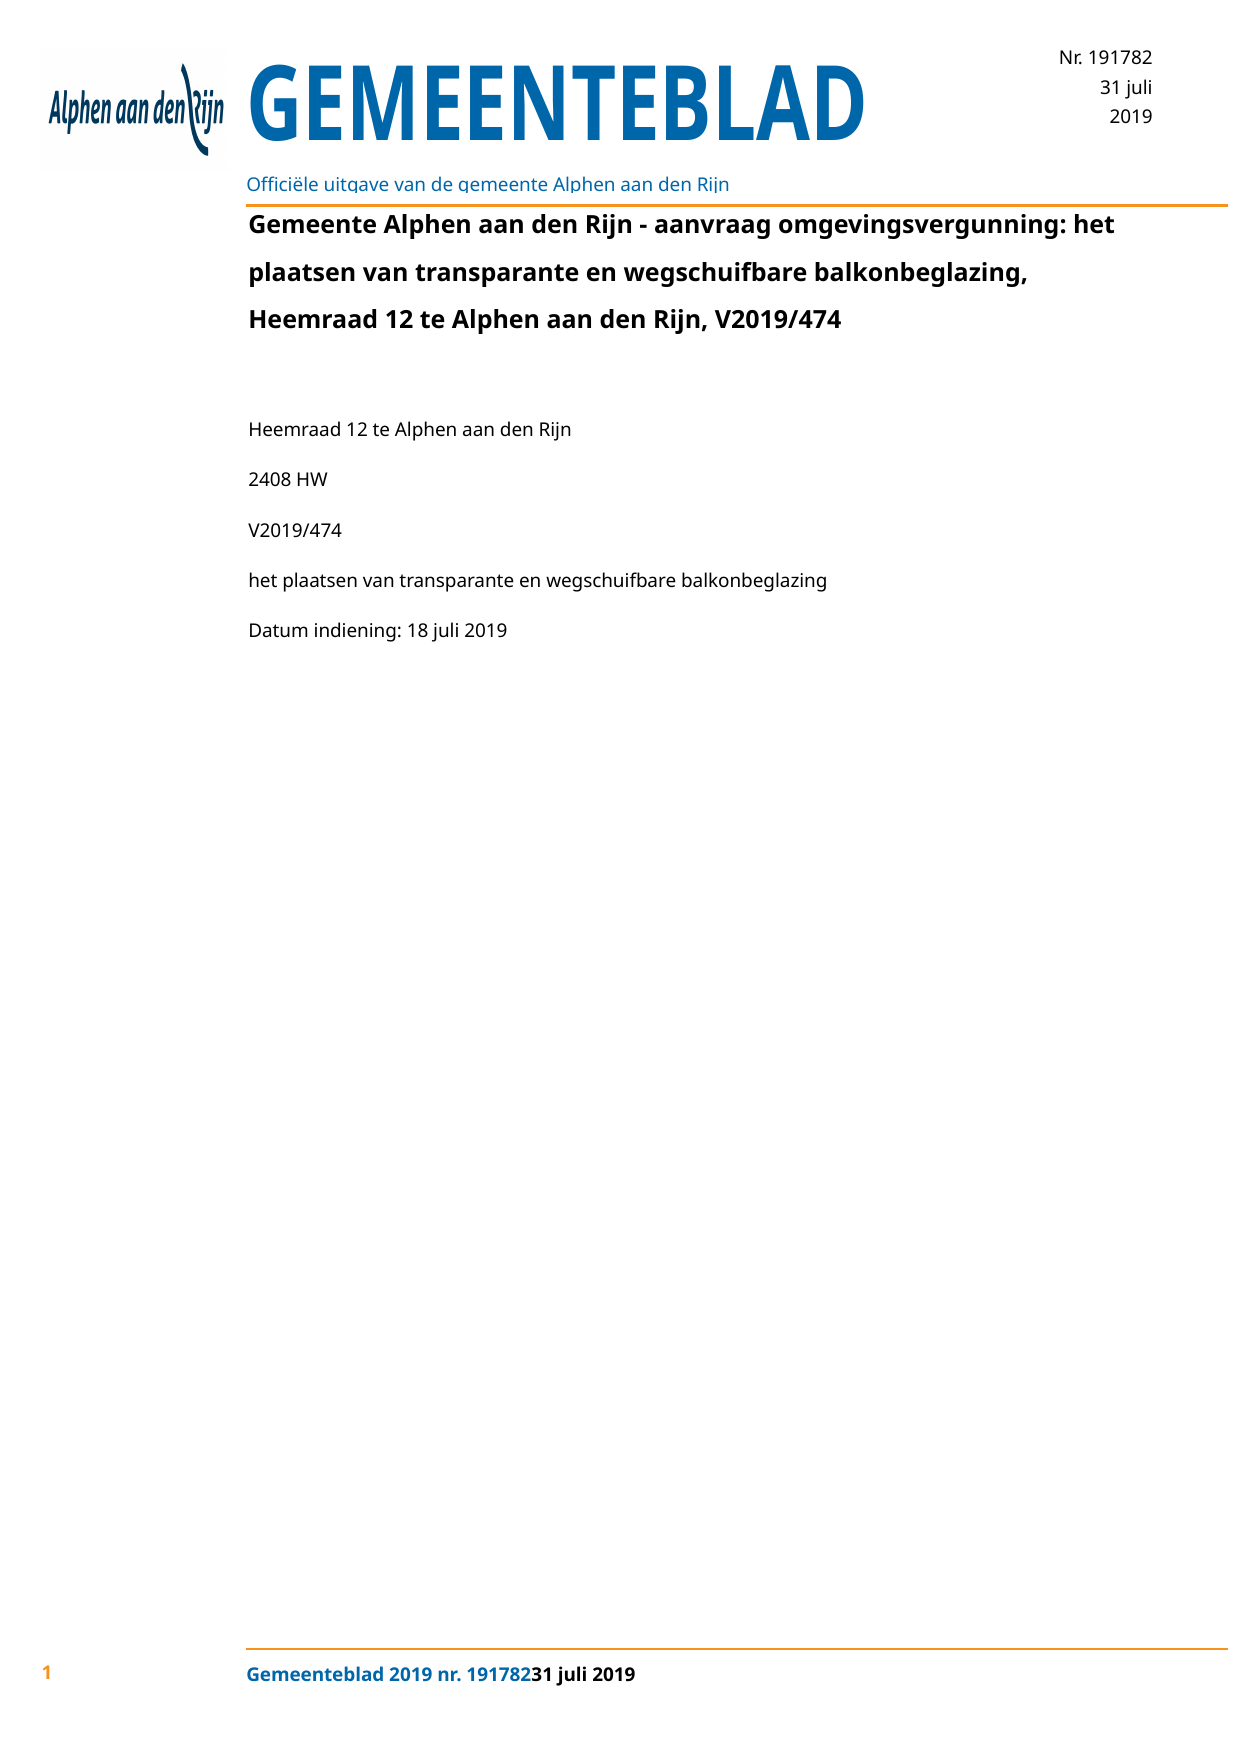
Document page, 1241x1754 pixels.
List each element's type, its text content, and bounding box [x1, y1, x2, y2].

text 2408 HW [248, 466, 1152, 492]
text V2019/474 [248, 517, 1152, 542]
picture [41, 47, 231, 172]
text Datum indiening: 18 juli 2019 [248, 618, 1152, 643]
text het plaatsen van transparante en wegschuifbare balkonbeglazing [248, 567, 1152, 593]
text Gemeente Alphen aan den Rijn - aanvraag omgevingsvergunning: het plaatsen van transparante en wegschuifbare balkonbeglazing, Heemraad 12 te Alphen aan den Rijn, V2019/474 [248, 207, 1152, 336]
text Heemraad 12 te Alphen aan den Rijn [248, 416, 1152, 442]
